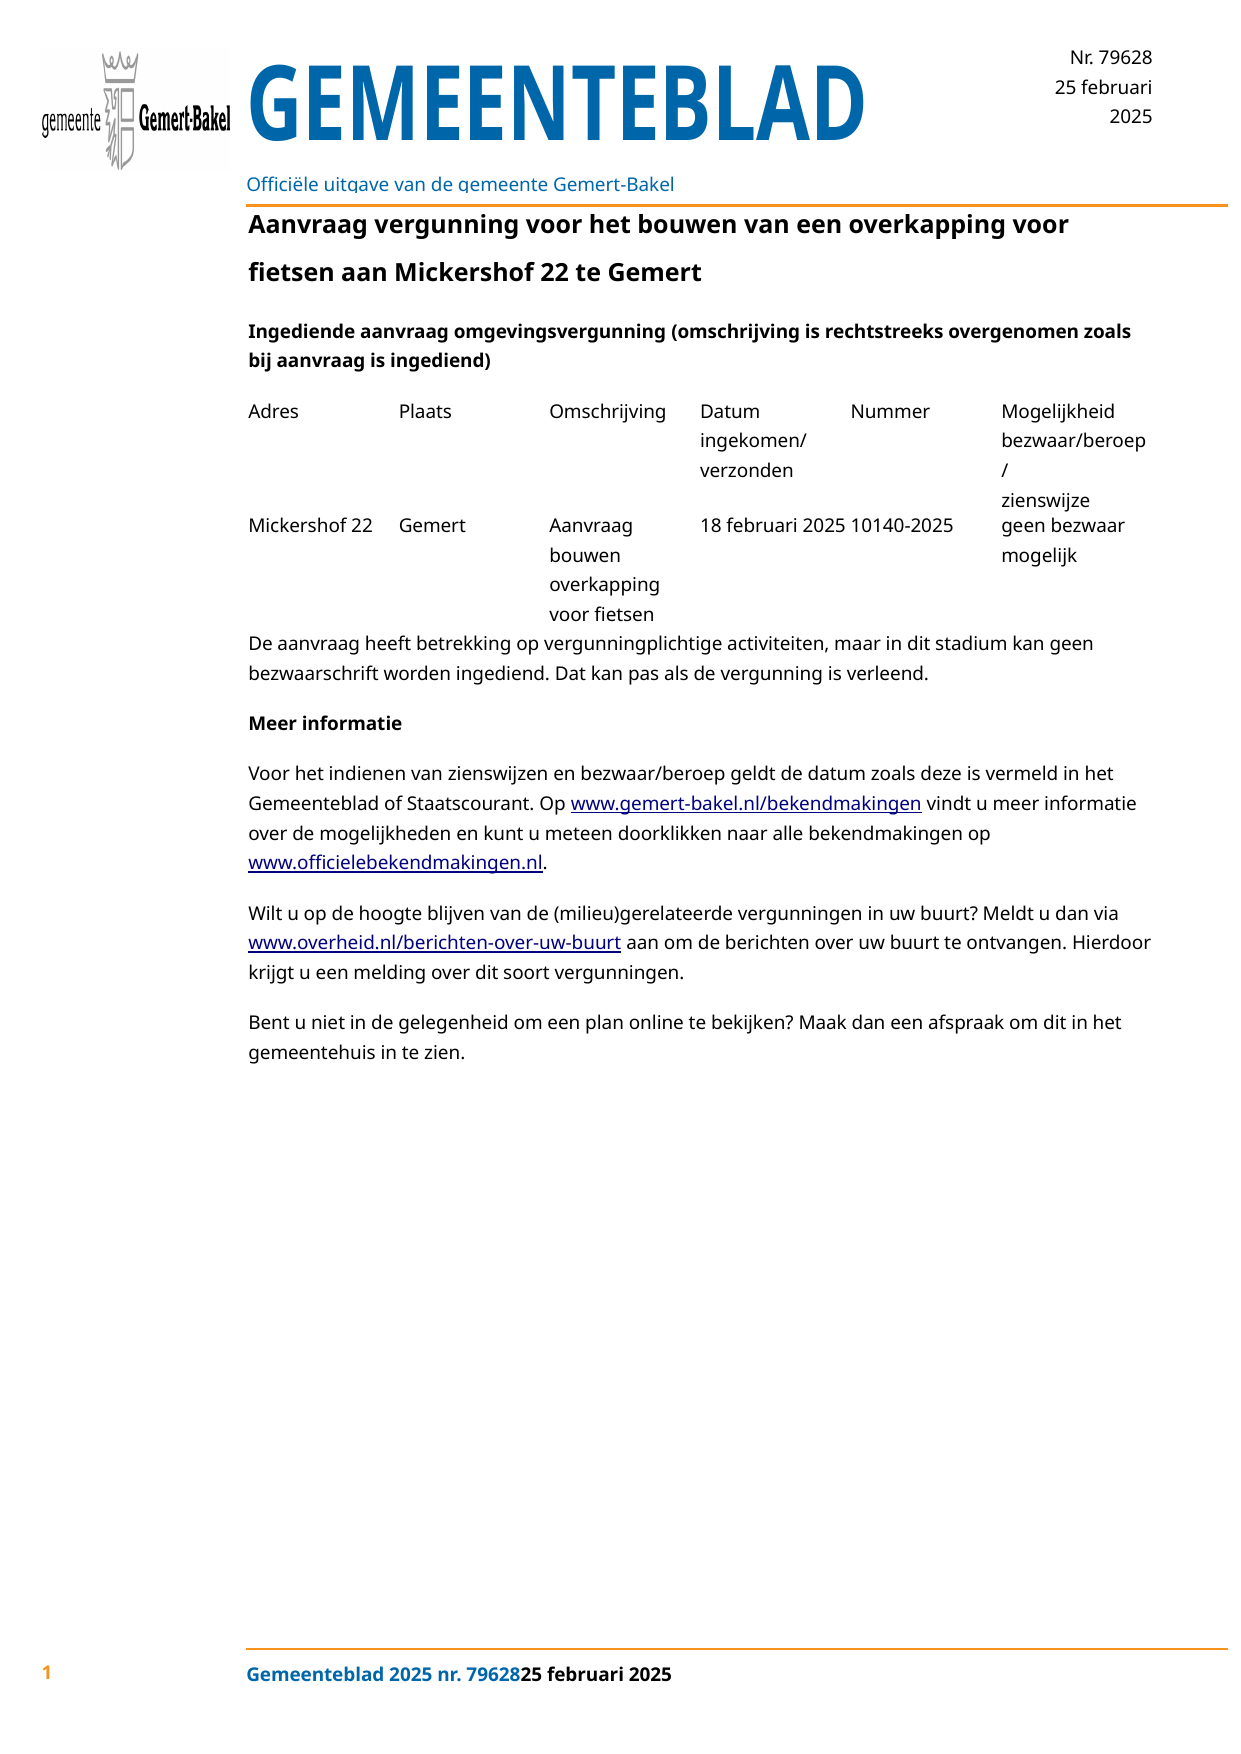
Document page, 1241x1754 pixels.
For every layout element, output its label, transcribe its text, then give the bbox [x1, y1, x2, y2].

table_header Nummer [850, 398, 1001, 512]
table_cell 10140-2025 [850, 513, 1001, 627]
table_cell 18 februari 2025 [700, 513, 850, 627]
text Bent u niet in de gelegenheid om een plan online te bekijken? Maak dan een afspraak om dit in het gemeentehuis in te zien. [248, 1009, 1152, 1065]
table_cell Aanvraag bouwen overkapping voor fietsen [549, 513, 700, 627]
text Meer informatie [248, 710, 1152, 736]
table_header Adres [248, 398, 398, 512]
text Ingediende aanvraag omgevingsvergunning (omschrijving is rechtstreeks overgenomen zoals bij aanvraag is ingediend) [248, 318, 1152, 373]
text Aanvraag vergunning voor het bouwen van een overkapping voor fietsen aan Mickershof 22 te Gemert [248, 207, 1152, 288]
table_header Datum ingekomen/ verzonden [700, 398, 850, 512]
table_cell geen bezwaar mogelijk [1001, 513, 1152, 627]
text Voor het indienen van zienswijzen en bezwaar/beroep geldt de datum zoals deze is vermeld in het Gemeenteblad of Staatscourant. Op www.gemert-bakel.nl/bekendmakingen vindt u meer informatie over de mogelijkheden en kunt u meteen doorklikken naar alle bekendmakingen op www.officielebekendmakingen.nl. [248, 761, 1152, 875]
table_header Mogelijkheid bezwaar/beroep/ zienswijze [1001, 398, 1152, 512]
text Wilt u op de hoogte blijven van de (milieu)gerelateerde vergunningen in uw buurt? Meldt u dan via www.overheid.nl/berichten-over-uw-buurt aan om de berichten over uw buurt te ontvangen. Hierdoor krijgt u een melding over dit soort vergunningen. [248, 900, 1152, 985]
table_header Plaats [399, 398, 549, 512]
table_cell Gemert [399, 513, 549, 627]
table_cell Mickershof 22 [248, 513, 398, 627]
picture [41, 47, 231, 172]
table_header Omschrijving [549, 398, 700, 512]
text De aanvraag heeft betrekking op vergunningplichtige activiteiten, maar in dit stadium kan geen bezwaarschrift worden ingediend. Dat kan pas als de vergunning is verleend. [248, 630, 1152, 686]
